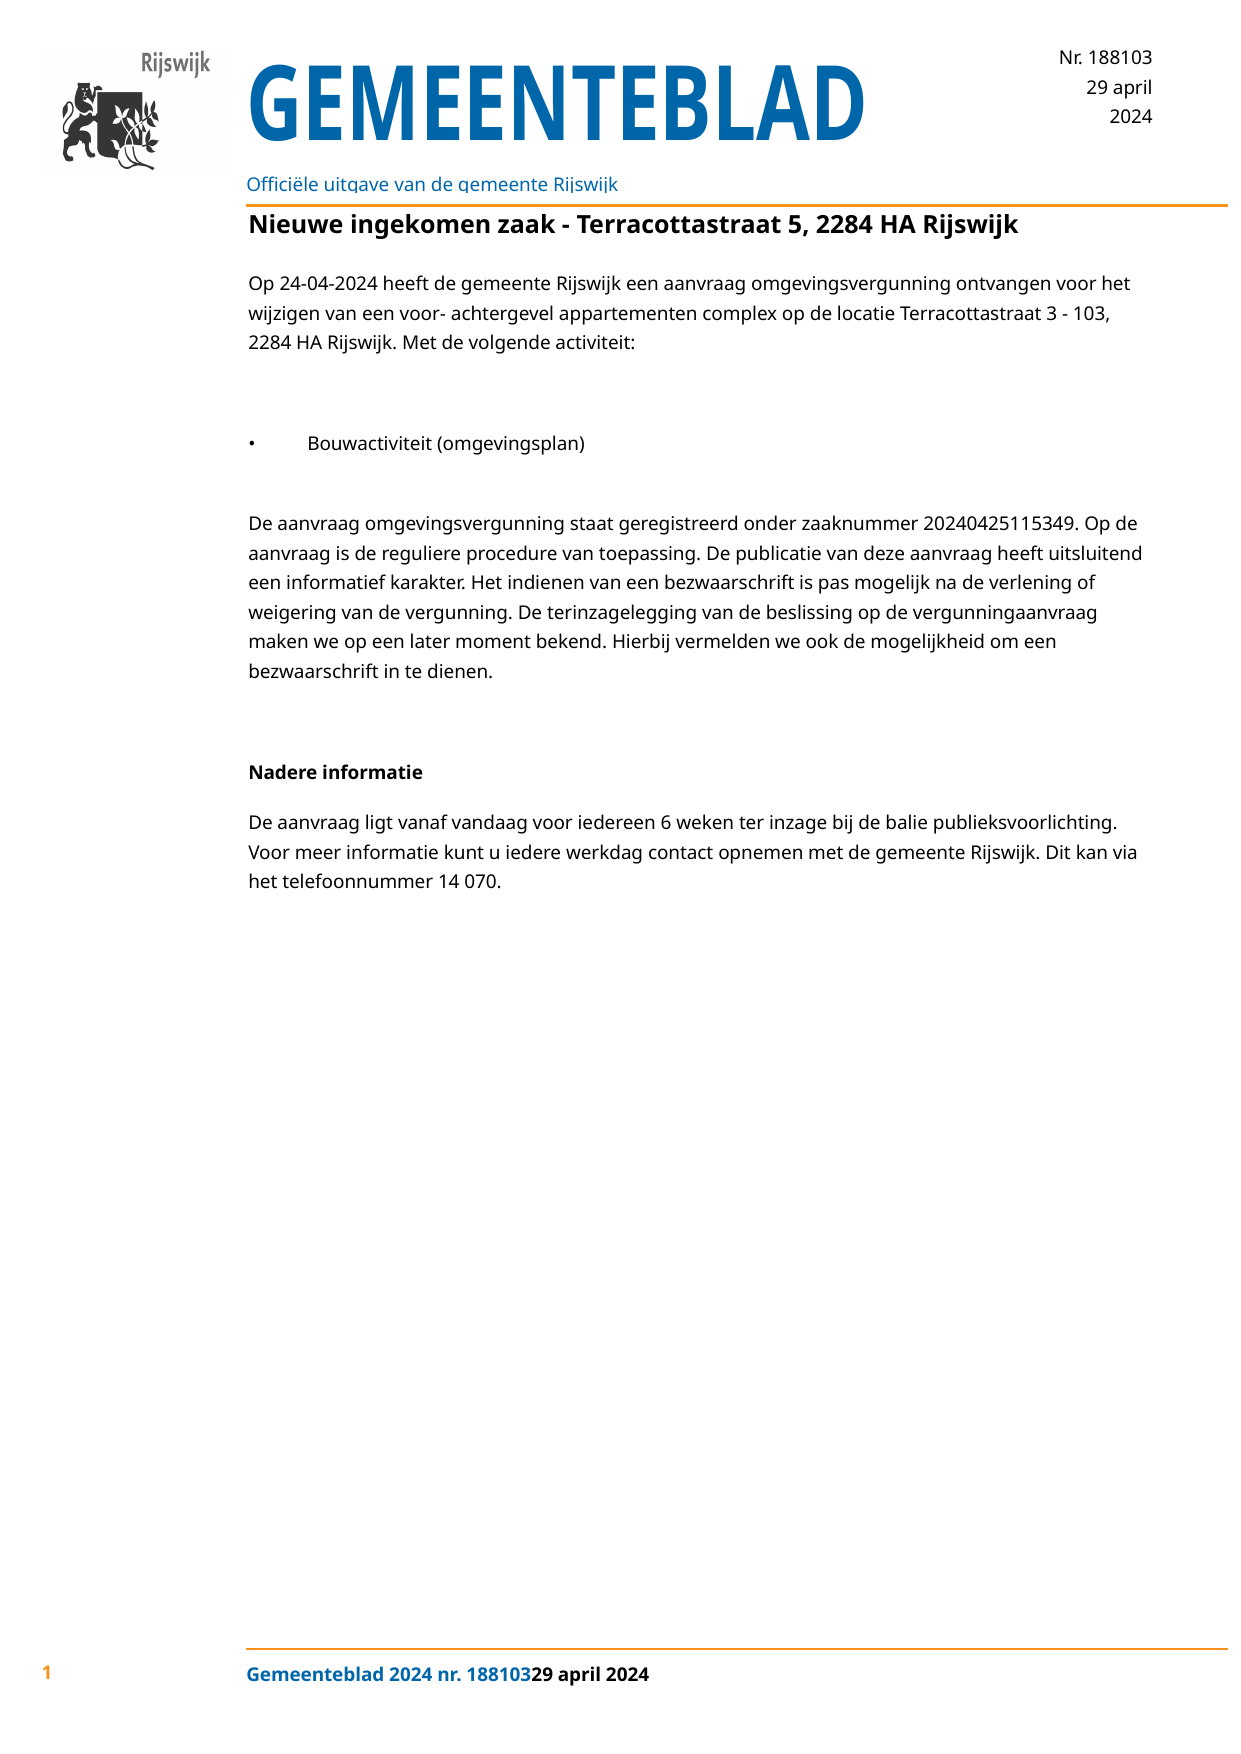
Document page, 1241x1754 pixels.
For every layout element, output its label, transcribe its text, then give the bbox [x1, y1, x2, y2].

text De aanvraag ligt vanaf vandaag voor iedereen 6 weken ter inzage bij de balie publieksvoorlichting. Voor meer informatie kunt u iedere werkdag contact opnemen met de gemeente Rijswijk. Dit kan via het telefoonnummer 14 070. [248, 809, 1152, 894]
text Op 24-04-2024 heeft de gemeente Rijswijk een aanvraag omgevingsvergunning ontvangen voor het wijzigen van een voor- achtergevel appartementen complex op de locatie Terracottastraat 3 - 103, 2284 HA Rijswijk. Met de volgende activiteit: [248, 270, 1152, 355]
text Nadere informatie [248, 759, 1152, 785]
text De aanvraag omgevingsvergunning staat geregistreerd onder zaaknummer 20240425115349. Op de aanvraag is de reguliere procedure van toepassing. De publicatie van deze aanvraag heeft uitsluitend een informatief karakter. Het indienen van een bezwaarschrift is pas mogelijk na de verlening of weigering van de vergunning. De terinzagelegging van de beslissing op de vergunningaanvraag maken we op een later moment bekend. Hierbij vermelden we ook de mogelijkheid om een bezwaarschrift in te dienen. [248, 510, 1152, 684]
picture [41, 47, 231, 172]
list Bouwactiviteit (omgevingsplan) [248, 430, 1152, 456]
text Nieuwe ingekomen zaak - Terracottastraat 5, 2284 HA Rijswijk [248, 207, 1152, 241]
